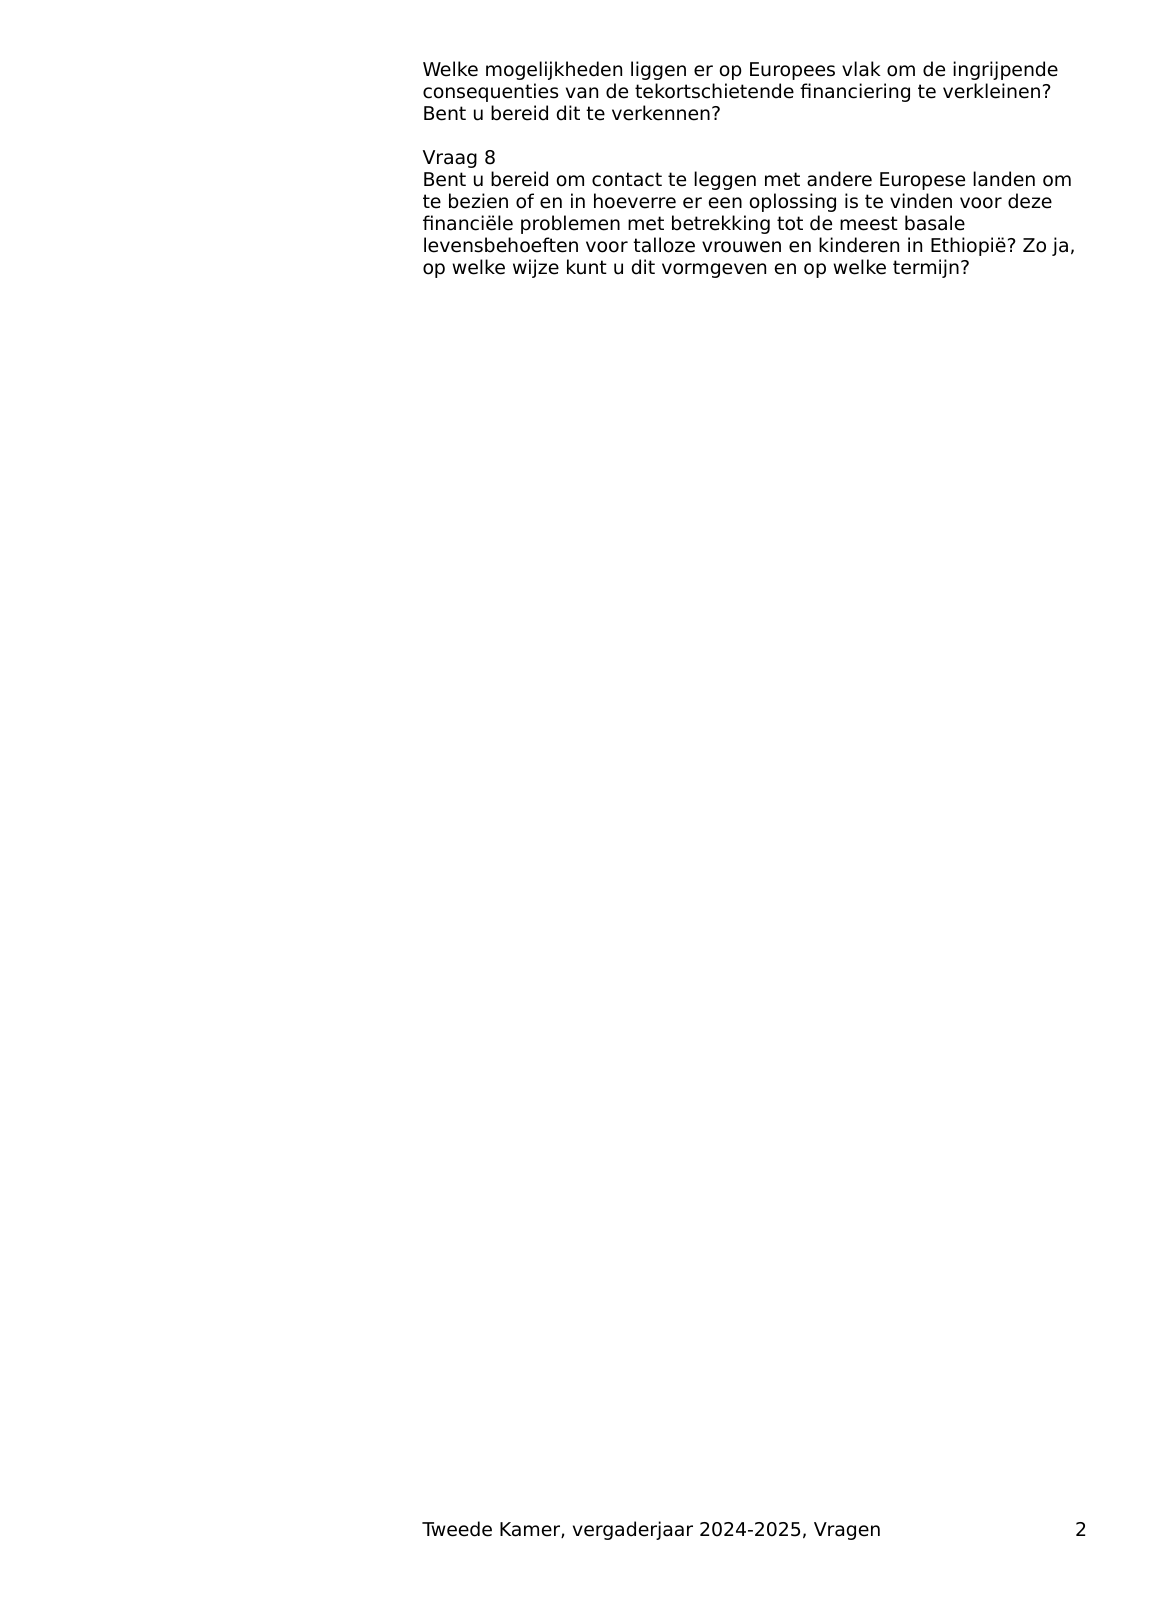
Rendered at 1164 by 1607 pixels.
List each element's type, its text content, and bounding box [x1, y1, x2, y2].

text Vraag 8 [422, 147, 1087, 169]
text Bent u bereid om contact te leggen met andere Europese landen om te bezien of en in hoeverre er een oplossing is te vinden voor deze financiële problemen met betrekking tot de meest basale levensbehoeften voor talloze vrouwen en kinderen in Ethiopië? Zo ja, op welke wijze kunt u dit vormgeven en op welke termijn? [422, 169, 1087, 279]
text Welke mogelijkheden liggen er op Europees vlak om de ingrijpende consequenties van de tekortschietende financiering te verkleinen? Bent u bereid dit te verkennen? [422, 59, 1087, 125]
